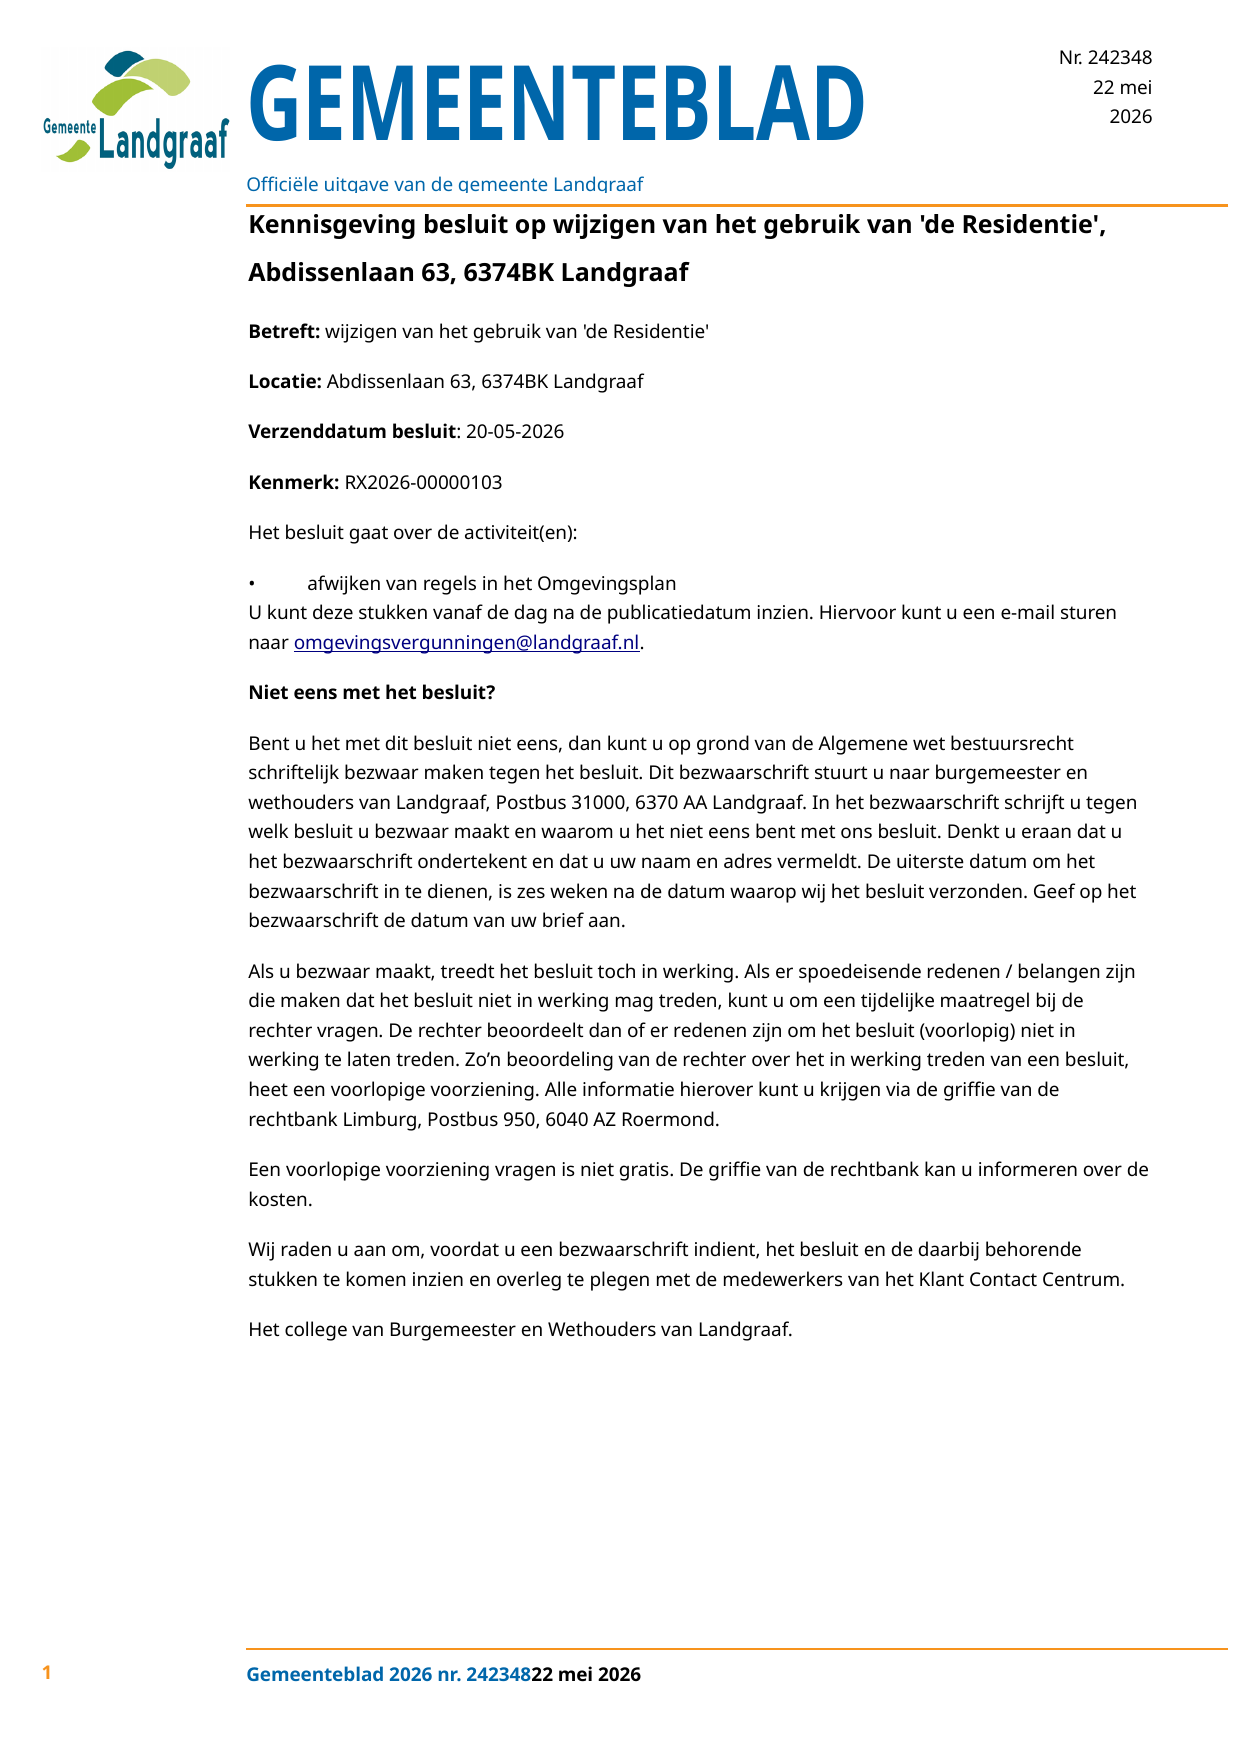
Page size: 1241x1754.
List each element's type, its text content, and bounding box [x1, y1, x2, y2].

text Locatie: Abdissenlaan 63, 6374BK Landgraaf [248, 368, 1152, 394]
text Als u bezwaar maakt, treedt het besluit toch in werking. Als er spoedeisende redenen / belangen zijn die maken dat het besluit niet in werking mag treden, kunt u om een tijdelijke maatregel bij de rechter vragen. De rechter beoordeelt dan of er redenen zijn om het besluit (voorlopig) niet in werking te laten treden. Zo’n beoordeling van de rechter over het in werking treden van een besluit, heet een voorlopige voorziening. Alle informatie hierover kunt u krijgen via de griffie van de rechtbank Limburg, Postbus 950, 6040 AZ Roermond. [248, 958, 1152, 1132]
text Kennisgeving besluit op wijzigen van het gebruik van 'de Residentie', Abdissenlaan 63, 6374BK Landgraaf [248, 207, 1152, 288]
text Een voorlopige voorziening vragen is niet gratis. De griffie van de rechtbank kan u informeren over de kosten. [248, 1156, 1152, 1212]
text Betreft: wijzigen van het gebruik van 'de Residentie' [248, 318, 1152, 344]
text Verzenddatum besluit: 20-05-2026 [248, 419, 1152, 444]
picture [41, 47, 231, 172]
text Wij raden u aan om, voordat u een bezwaarschrift indient, het besluit en de daarbij behorende stukken te komen inzien en overleg te plegen met de medewerkers van het Klant Contact Centrum. [248, 1236, 1152, 1292]
text Niet eens met het besluit? [248, 679, 1152, 705]
list afwijken van regels in het Omgevingsplan [248, 570, 1152, 596]
text Kenmerk: RX2026-00000103 [248, 469, 1152, 495]
text U kunt deze stukken vanaf de dag na de publicatiedatum inzien. Hiervoor kunt u een e-mail sturen naar omgevingsvergunningen@landgraaf.nl. [248, 599, 1152, 655]
text Het besluit gaat over de activiteit(en): [248, 519, 1152, 545]
text Het college van Burgemeester en Wethouders van Landgraaf. [248, 1316, 1152, 1342]
text Bent u het met dit besluit niet eens, dan kunt u op grond van de Algemene wet bestuursrecht schriftelijk bezwaar maken tegen het besluit. Dit bezwaarschrift stuurt u naar burgemeester en wethouders van Landgraaf, Postbus 31000, 6370 AA Landgraaf. In het bezwaarschrift schrijft u tegen welk besluit u bezwaar maakt en waarom u het niet eens bent met ons besluit. Denkt u eraan dat u het bezwaarschrift ondertekent en dat u uw naam en adres vermeldt. De uiterste datum om het bezwaarschrift in te dienen, is zes weken na de datum waarop wij het besluit verzonden. Geef op het bezwaarschrift de datum van uw brief aan. [248, 730, 1152, 933]
